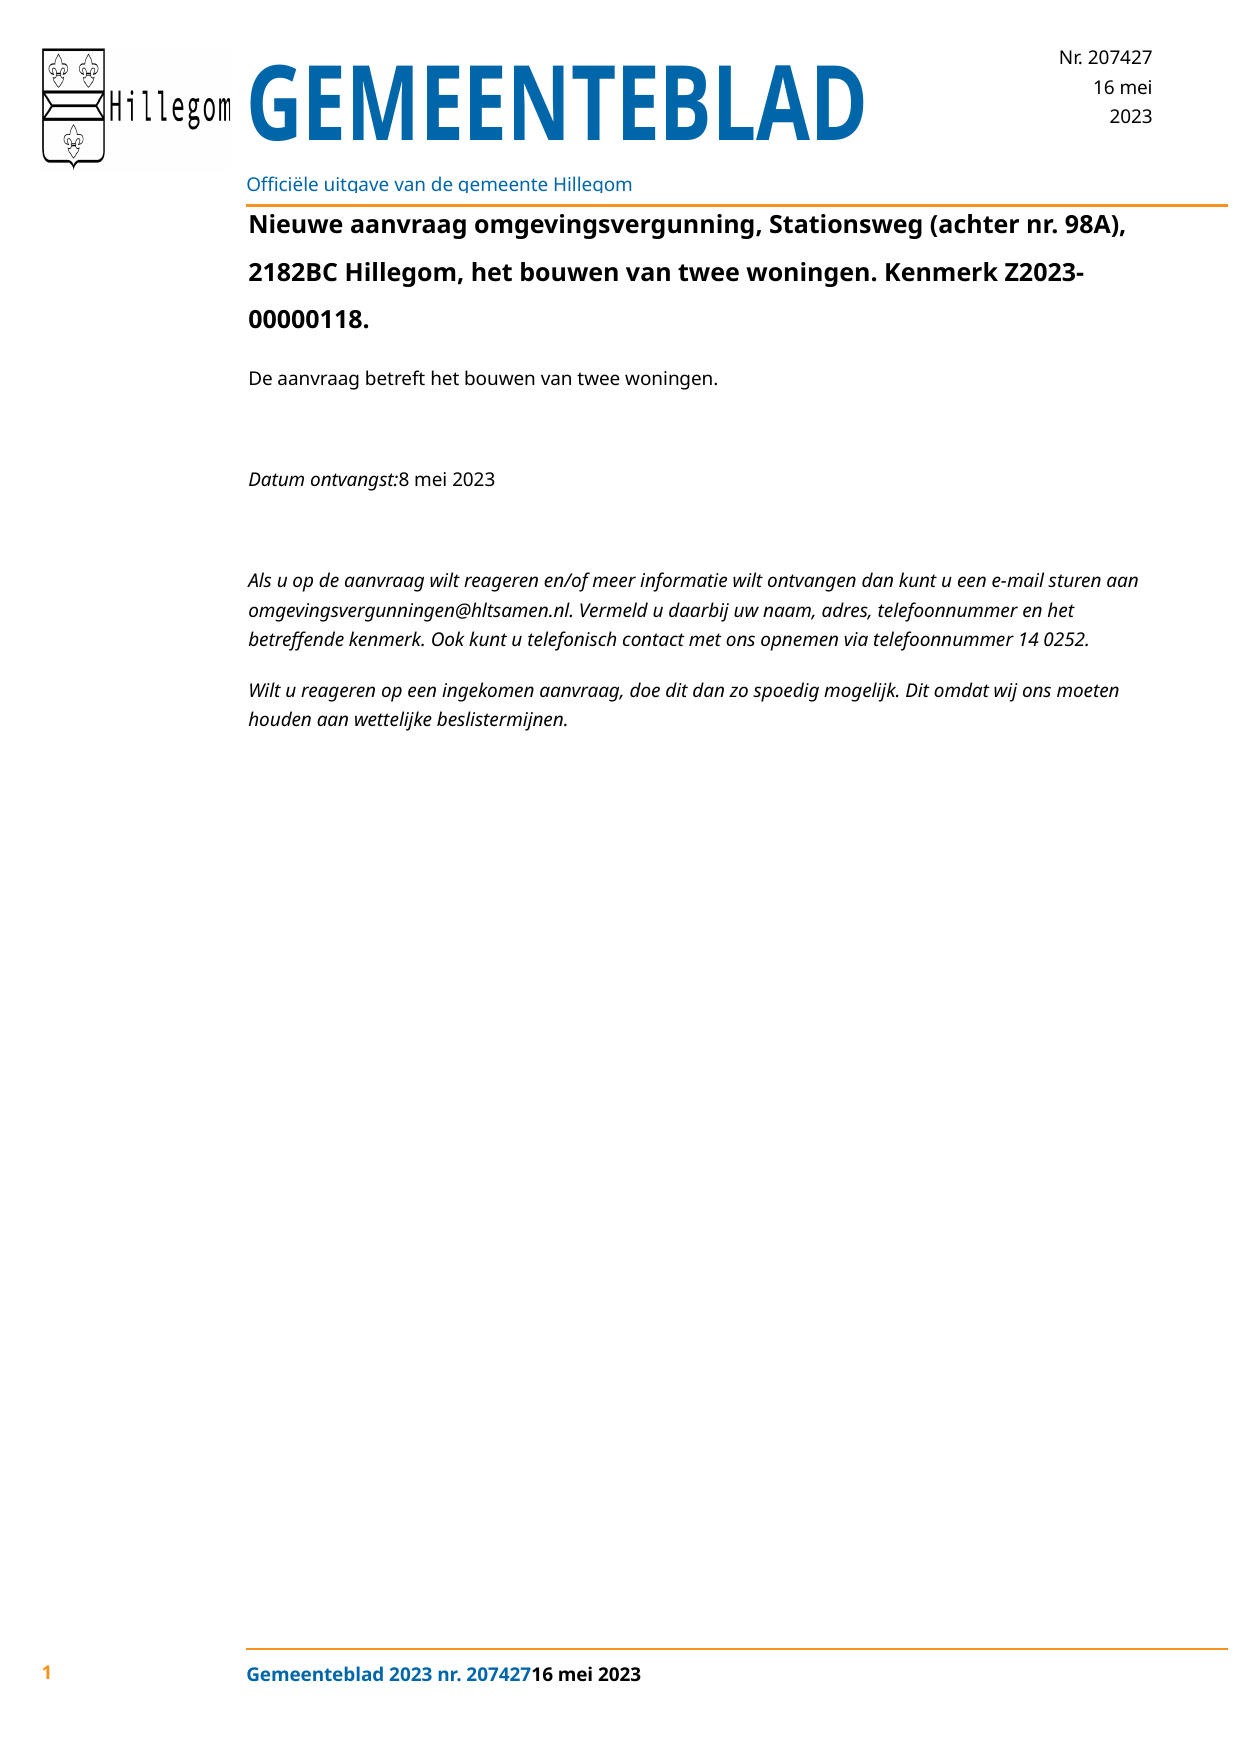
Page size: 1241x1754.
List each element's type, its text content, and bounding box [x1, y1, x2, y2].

picture [41, 47, 231, 172]
text Wilt u reageren op een ingekomen aanvraag, doe dit dan zo spoedig mogelijk. Dit omdat wij ons moeten houden aan wettelijke beslistermijnen. [248, 677, 1152, 732]
text Nieuwe aanvraag omgevingsvergunning, Stationsweg (achter nr. 98A), 2182BC Hillegom, het bouwen van twee woningen. Kenmerk Z2023-00000118. [248, 207, 1152, 336]
text Datum ontvangst:8 mei 2023 [248, 466, 1152, 492]
text Als u op de aanvraag wilt reageren en/of meer informatie wilt ontvangen dan kunt u een e-mail sturen aan omgevingsvergunningen@hltsamen.nl. Vermeld u daarbij uw naam, adres, telefoonnummer en het betreffende kenmerk. Ook kunt u telefonisch contact met ons opnemen via telefoonnummer 14 0252. [248, 567, 1152, 652]
text De aanvraag betreft het bouwen van twee woningen. [248, 366, 1152, 391]
